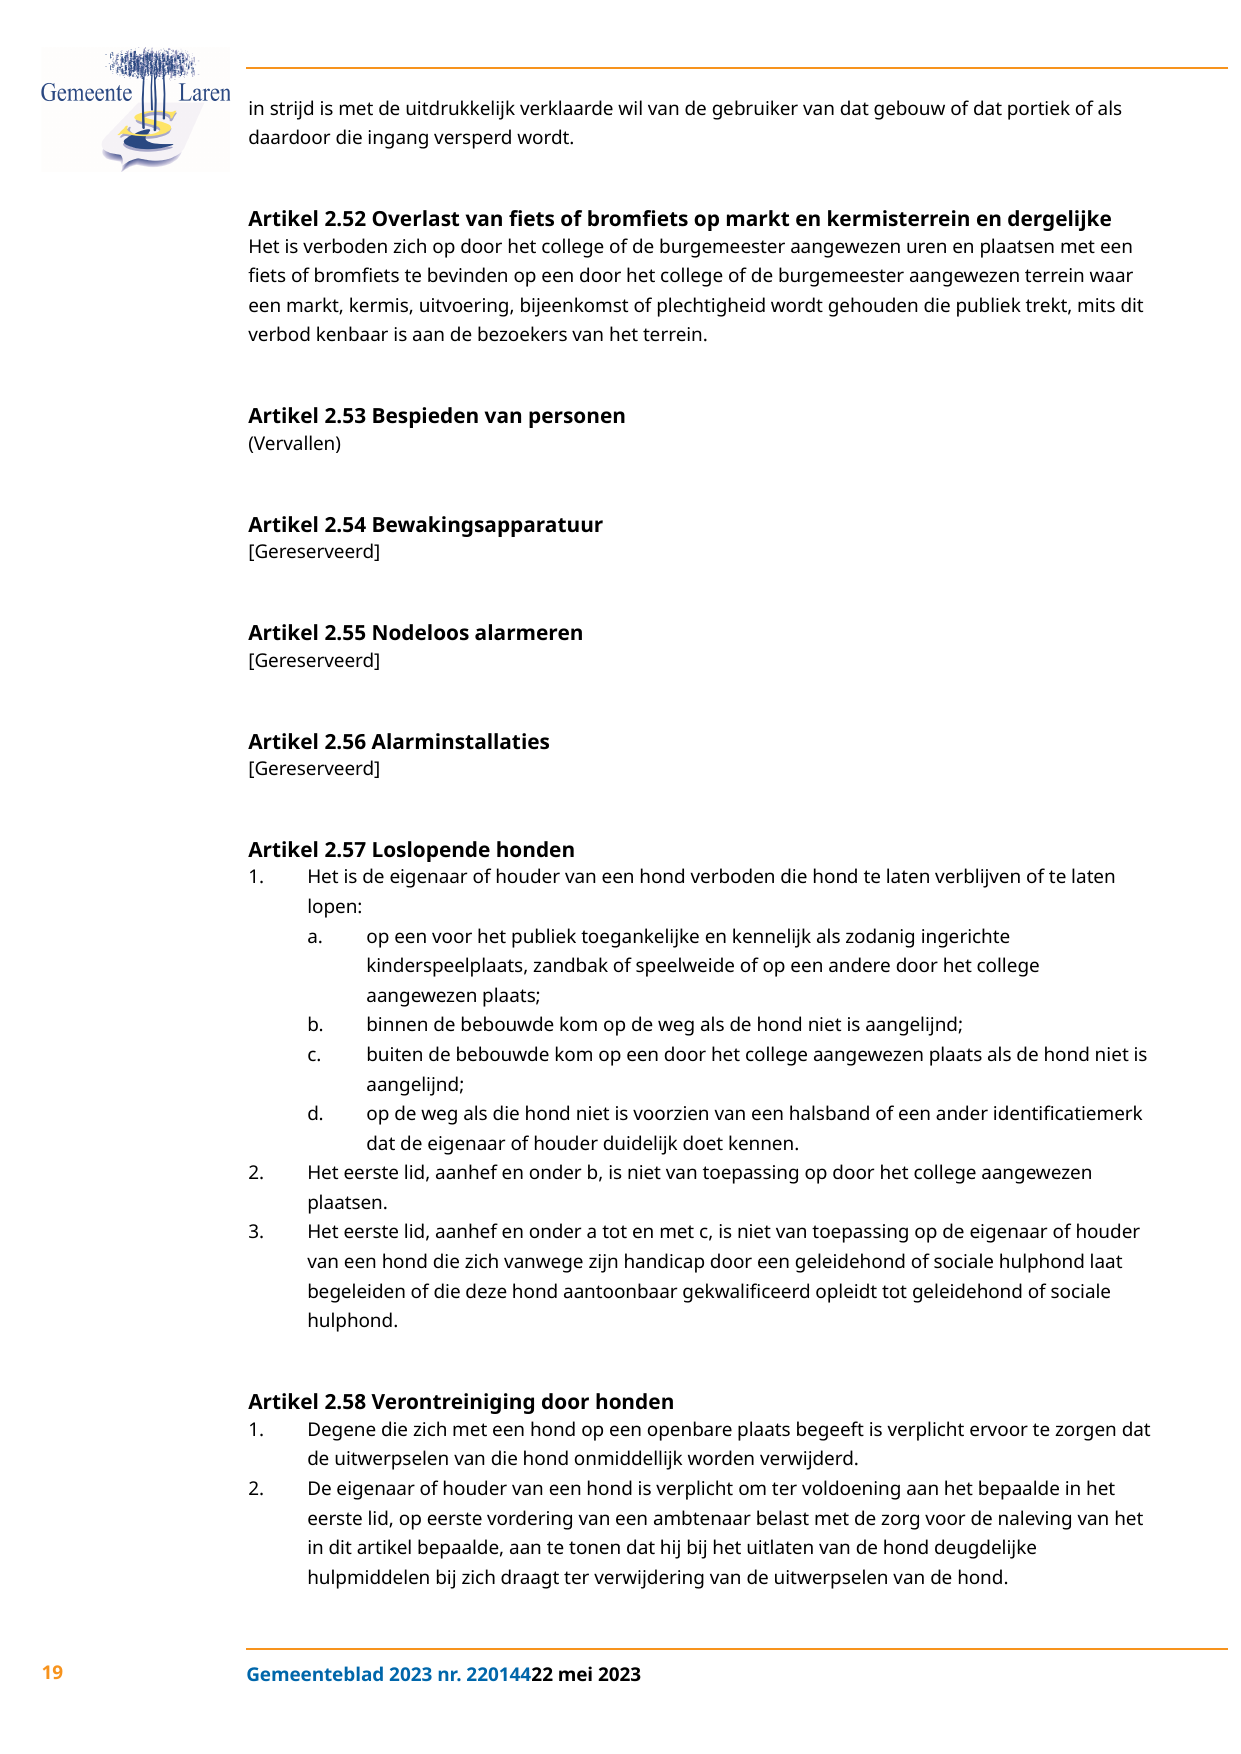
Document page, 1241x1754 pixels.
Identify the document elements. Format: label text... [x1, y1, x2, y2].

text Artikel 2.55 Nodeloos alarmeren [248, 618, 1152, 647]
list De eigenaar of houder van een hond is verplicht om ter voldoening aan het bepaalde in het eerste lid, op eerste vordering van een ambtenaar belast met de zorg voor de naleving van het in dit artikel bepaalde, aan te tonen dat hij bij het uitlaten van de hond deugdelijke hulpmiddelen bij zich draagt ter verwijdering van de uitwerpselen van de hond. [248, 1475, 1152, 1589]
text (Vervallen) [248, 430, 1152, 456]
text [Gereserveerd] [248, 647, 1152, 673]
text Artikel 2.56 Alarminstallaties [248, 727, 1152, 755]
list op de weg als die hond niet is voorzien van een halsband of een ander identificatiemerk dat de eigenaar of houder duidelijk doet kennen. [307, 1100, 1152, 1156]
picture [41, 47, 231, 172]
text [Gereserveerd] [248, 538, 1152, 564]
text Artikel 2.57 Loslopende honden [248, 835, 1152, 864]
list Het eerste lid, aanhef en onder b, is niet van toepassing op door het college aangewezen plaatsen. [248, 1159, 1152, 1215]
list Degene die zich met een hond op een openbare plaats begeeft is verplicht ervoor te zorgen dat de uitwerpselen van die hond onmiddellijk worden verwijderd. [248, 1416, 1152, 1471]
list binnen de bebouwde kom op de weg als de hond niet is aangelijnd; [307, 1012, 1152, 1037]
text [Gereserveerd] [248, 755, 1152, 781]
text in strijd is met de uitdrukkelijk verklaarde wil van de gebruiker van dat gebouw of dat portiek of als daardoor die ingang versperd wordt. [248, 95, 1152, 150]
list Het eerste lid, aanhef en onder a tot en met c, is niet van toepassing op de eigenaar of houder van een hond die zich vanwege zijn handicap door een geleidehond of sociale hulphond laat begeleiden of die deze hond aantoonbaar gekwalificeerd opleidt tot geleidehond of sociale hulphond. [248, 1219, 1152, 1333]
list buiten de bebouwde kom op een door het college aangewezen plaats als de hond niet is aangelijnd; [307, 1041, 1152, 1097]
text Artikel 2.52 Overlast van fiets of bromfiets op markt en kermisterrein en dergelijke [248, 204, 1152, 233]
text Artikel 2.58 Verontreiniging door honden [248, 1387, 1152, 1416]
list op een voor het publiek toegankelijke en kennelijk als zodanig ingerichte kinderspeelplaats, zandbak of speelweide of op een andere door het college aangewezen plaats; [307, 923, 1152, 1008]
text Artikel 2.54 Bewakingsapparatuur [248, 510, 1152, 538]
text Artikel 2.53 Bespieden van personen [248, 402, 1152, 430]
list Het is de eigenaar of houder van een hond verboden die hond te laten verblijven of te laten lopen: [248, 864, 1152, 919]
text Het is verboden zich op door het college of de burgemeester aangewezen uren en plaatsen met een fiets of bromfiets te bevinden op een door het college of de burgemeester aangewezen terrein waar een markt, kermis, uitvoering, bijeenkomst of plechtigheid wordt gehouden die publiek trekt, mits dit verbod kenbaar is aan de bezoekers van het terrein. [248, 233, 1152, 347]
